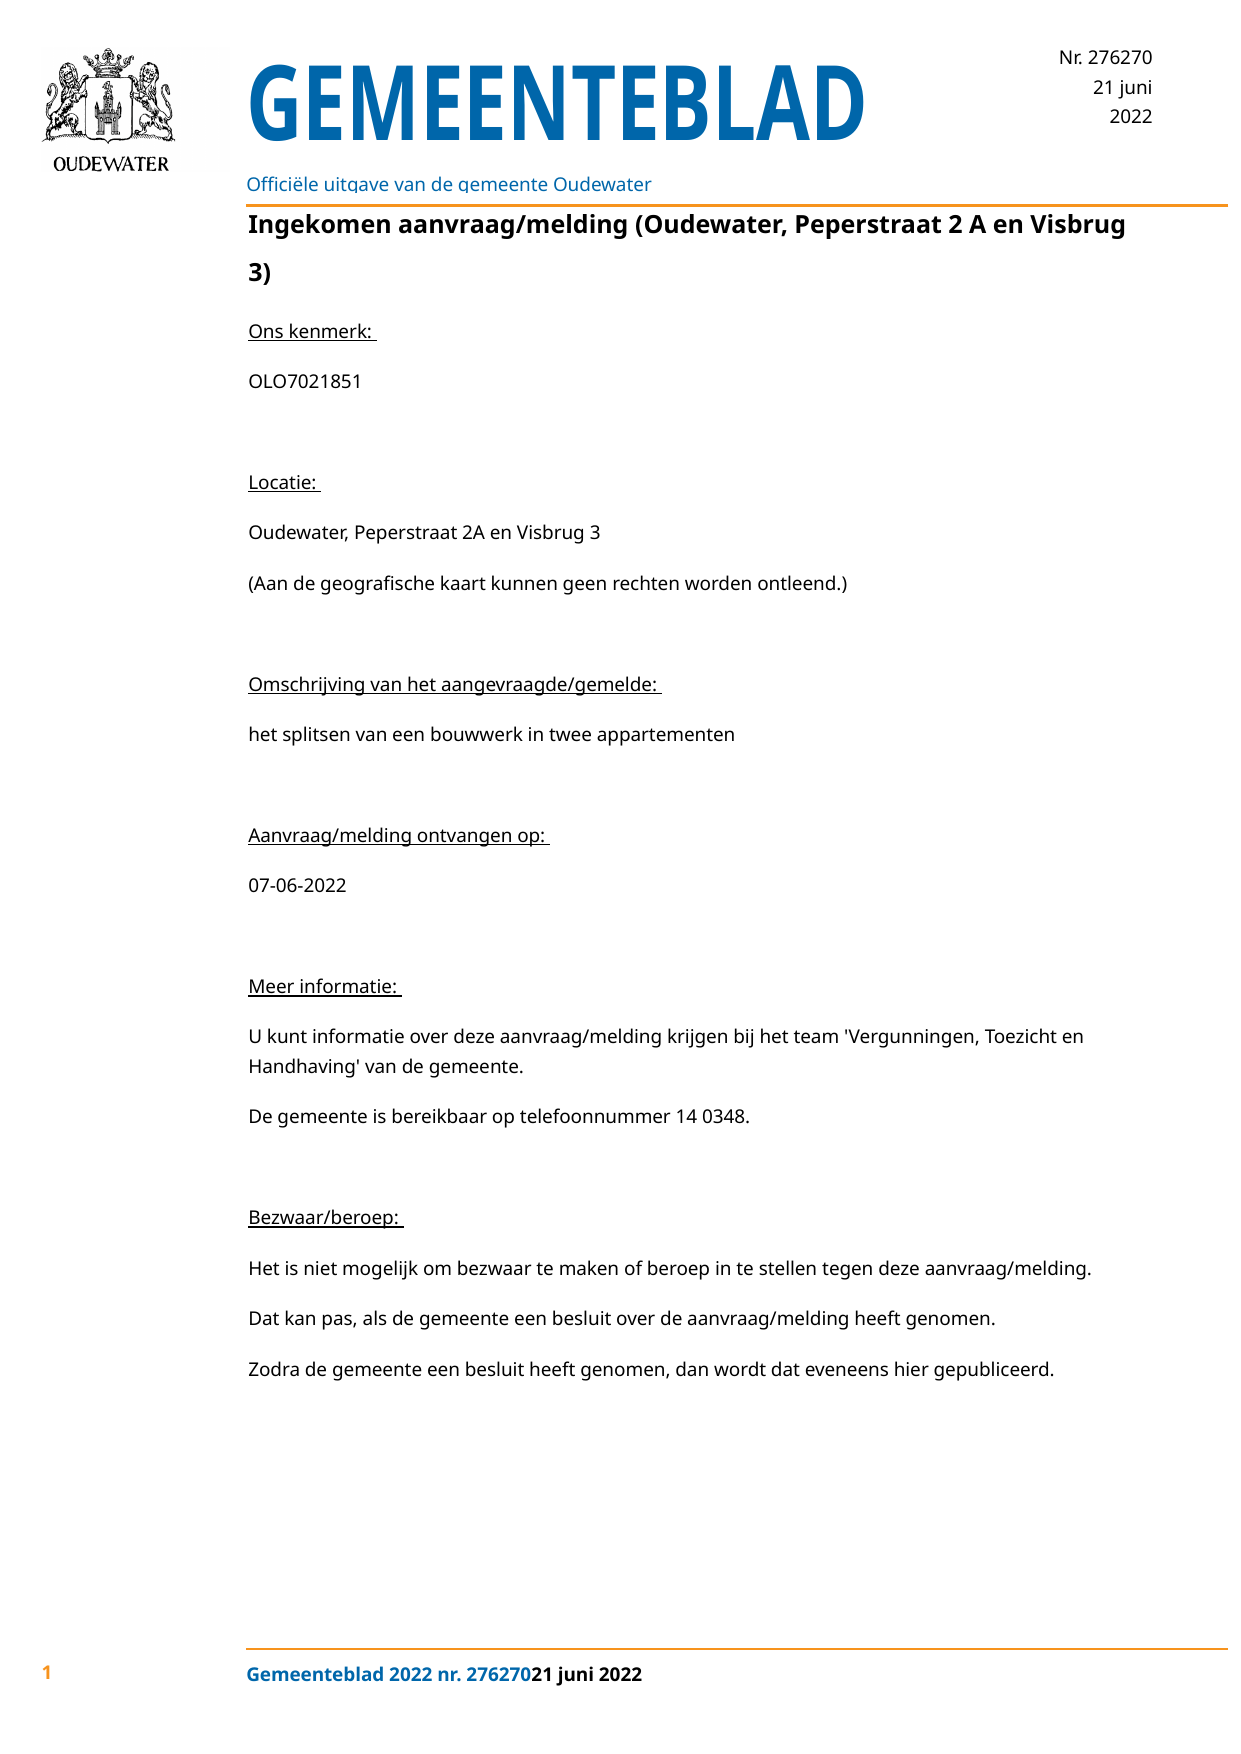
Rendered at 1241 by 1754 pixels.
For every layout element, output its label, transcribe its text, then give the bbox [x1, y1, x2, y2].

text Zodra de gemeente een besluit heeft genomen, dan wordt dat eveneens hier gepubliceerd. [248, 1356, 1152, 1382]
text OLO7021851 [248, 368, 1152, 394]
text Ingekomen aanvraag/melding (Oudewater, Peperstraat 2 A en Visbrug 3) [248, 207, 1152, 288]
text Omschrijving van het aangevraagde/gemelde: [248, 671, 1152, 697]
text het splitsen van een bouwwerk in twee appartementen [248, 721, 1152, 747]
text 07-06-2022 [248, 872, 1152, 898]
text Locatie: [248, 469, 1152, 495]
text (Aan de geografische kaart kunnen geen rechten worden ontleend.) [248, 570, 1152, 596]
text De gemeente is bereikbaar op telefoonnummer 14 0348. [248, 1104, 1152, 1129]
picture [41, 47, 231, 172]
text Ons kenmerk: [248, 318, 1152, 344]
text Het is niet mogelijk om bezwaar te maken of beroep in te stellen tegen deze aanvraag/melding. [248, 1255, 1152, 1281]
text Aanvraag/melding ontvangen op: [248, 822, 1152, 848]
text Bezwaar/beroep: [248, 1204, 1152, 1230]
text U kunt informatie over deze aanvraag/melding krijgen bij het team 'Vergunningen, Toezicht en Handhaving' van de gemeente. [248, 1024, 1152, 1079]
text Dat kan pas, als de gemeente een besluit over de aanvraag/melding heeft genomen. [248, 1305, 1152, 1331]
text Oudewater, Peperstraat 2A en Visbrug 3 [248, 519, 1152, 545]
text Meer informatie: [248, 973, 1152, 999]
